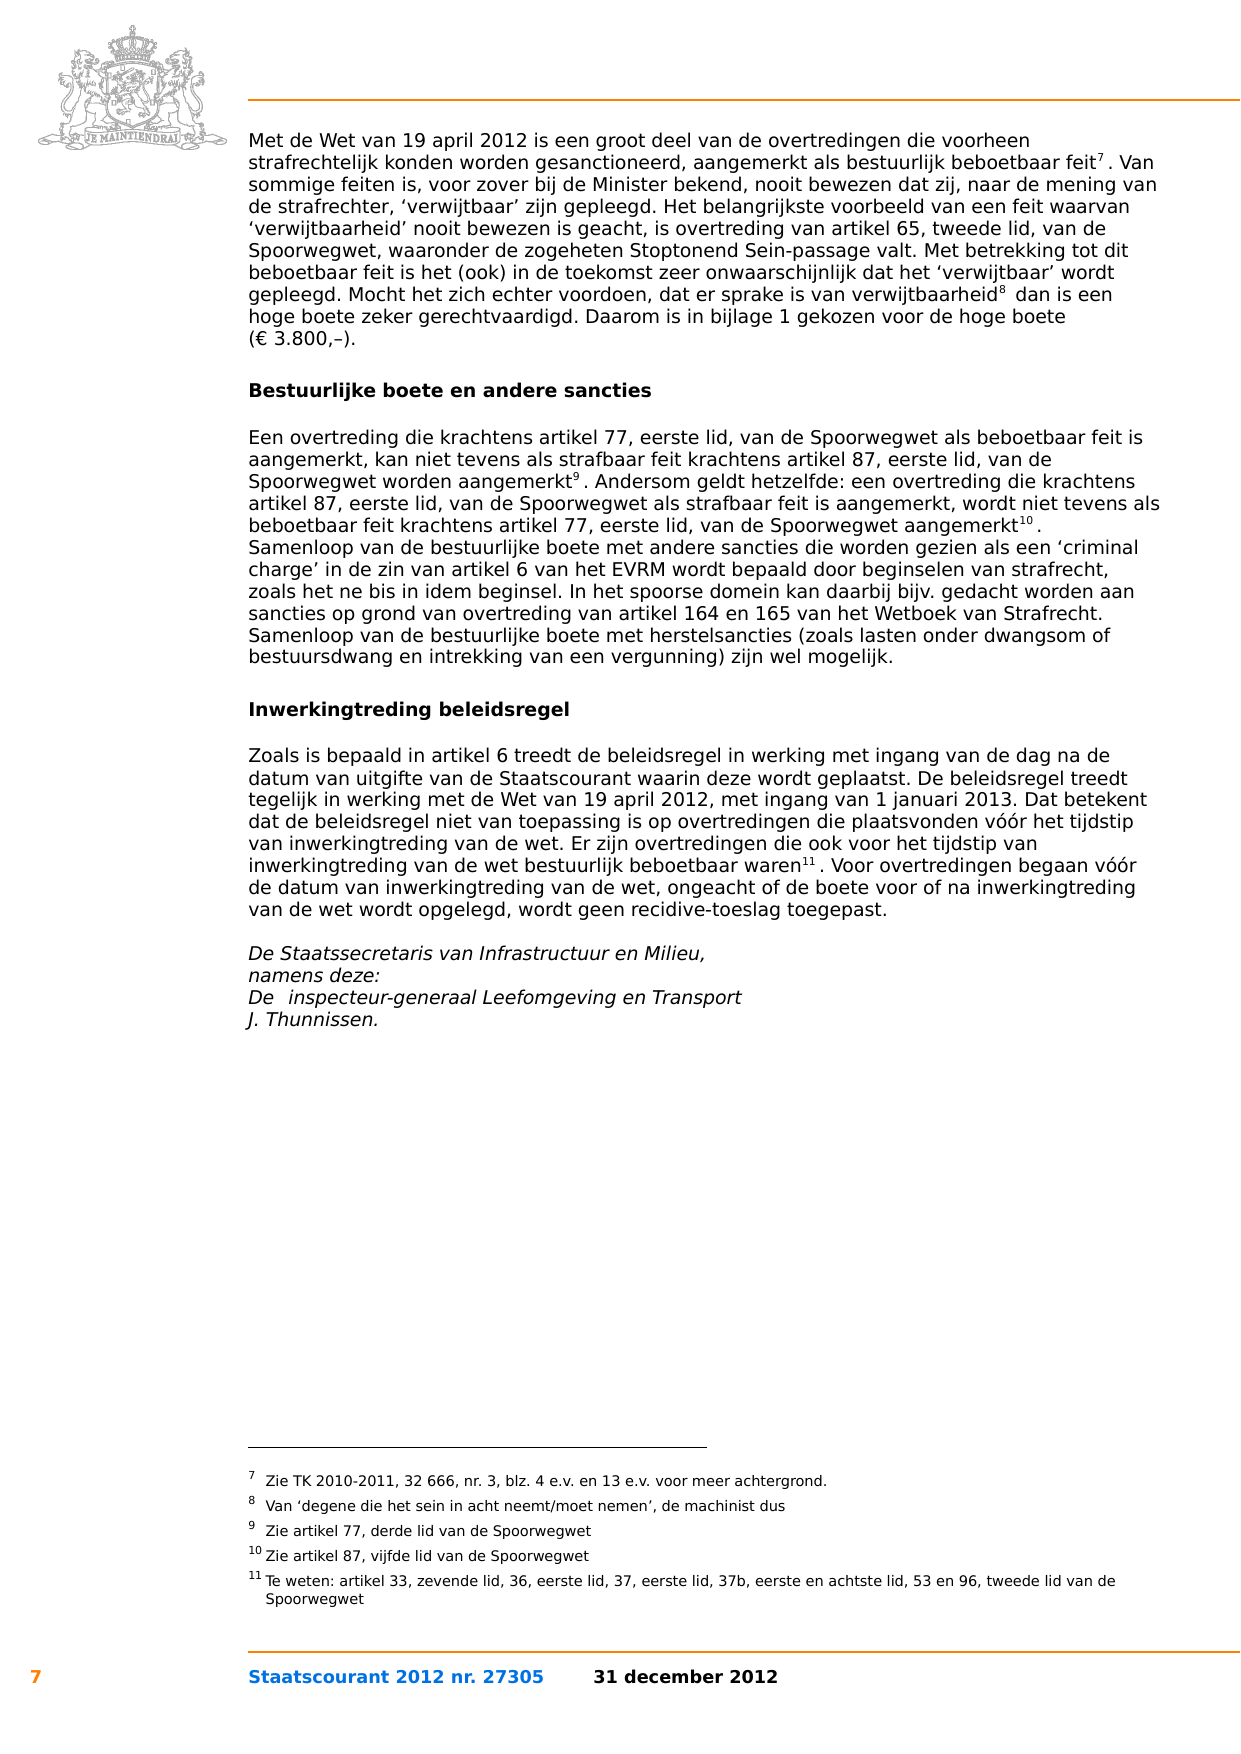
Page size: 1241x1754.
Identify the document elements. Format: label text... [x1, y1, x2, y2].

subtitle Inwerkingtreding beleidsregel [248, 698, 1163, 720]
text Te weten: artikel 33, zevende lid, 36, eerste lid, 37, eerste lid, 37b, eerste en achtste lid, 53 en 96, tweede lid van de Spoorwegwet [248, 1569, 1163, 1608]
text Met de Wet van 19 april 2012 is een groot deel van de overtredingen die voorheen strafrechtelijk konden worden gesanctioneerd, aangemerkt als bestuurlijk beboetbaar feit. Van sommige feiten is, voor zover bij de Minister bekend, nooit bewezen dat zij, naar de mening van de strafrechter, ‘verwijtbaar’ zijn gepleegd. Het belangrijkste voorbeeld van een feit waarvan ‘verwijtbaarheid’ nooit bewezen is geacht, is overtreding van artikel 65, tweede lid, van de Spoorwegwet, waaronder de zogeheten Stoptonend Sein-passage valt. Met betrekking tot dit beboetbaar feit is het (ook) in de toekomst zeer onwaarschijnlijk dat het ‘verwijtbaar’ wordt gepleegd. Mocht het zich echter voordoen, dat er sprake is van verwijtbaarheid dan is een hoge boete zeker gerechtvaardigd. Daarom is in bijlage 1 gekozen voor de hoge boete (€ 3.800,–). [248, 130, 1163, 350]
text De Staatssecretaris van Infrastructuur en Milieu, namens deze: De inspecteur-generaal Leefomgeving en Transport J. Thunnissen. [248, 943, 1163, 1031]
text Een overtreding die krachtens artikel 77, eerste lid, van de Spoorwegwet als beboetbaar feit is aangemerkt, kan niet tevens als strafbaar feit krachtens artikel 87, eerste lid, van de Spoorwegwet worden aangemerkt. Andersom geldt hetzelfde: een overtreding die krachtens artikel 87, eerste lid, van de Spoorwegwet als strafbaar feit is aangemerkt, wordt niet tevens als beboetbaar feit krachtens artikel 77, eerste lid, van de Spoorwegwet aangemerkt. [248, 427, 1163, 537]
text Zie artikel 87, vijfde lid van de Spoorwegwet [248, 1544, 1163, 1566]
picture [38, 25, 227, 150]
text Zoals is bepaald in artikel 6 treedt de beleidsregel in werking met ingang van de dag na de datum van uitgifte van de Staatscourant waarin deze wordt geplaatst. De beleidsregel treedt tegelijk in werking met de Wet van 19 april 2012, met ingang van 1 januari 2013. Dat betekent dat de beleidsregel niet van toepassing is op overtredingen die plaatsvonden vóór het tijdstip van inwerkingtreding van de wet. Er zijn overtredingen die ook voor het tijdstip van inwerkingtreding van de wet bestuurlijk beboetbaar waren. Voor overtredingen begaan vóór de datum van inwerkingtreding van de wet, ongeacht of de boete voor of na inwerkingtreding van de wet wordt opgelegd, wordt geen recidive-toeslag toegepast. [248, 745, 1163, 921]
text Samenloop van de bestuurlijke boete met andere sancties die worden gezien als een ‘criminal charge’ in de zin van artikel 6 van het EVRM wordt bepaald door beginselen van strafrecht, zoals het ne bis in idem beginsel. In het spoorse domein kan daarbij bijv. gedacht worden aan sancties op grond van overtreding van artikel 164 en 165 van het Wetboek van Strafrecht. [248, 537, 1163, 624]
text Zie TK 2010-2011, 32 666, nr. 3, blz. 4 e.v. en 13 e.v. voor meer achtergrond. [248, 1469, 1163, 1491]
subtitle Bestuurlijke boete en andere sancties [248, 380, 1163, 402]
text Van ‘degene die het sein in acht neemt/moet nemen’, de machinist dus [248, 1494, 1163, 1516]
text Zie artikel 77, derde lid van de Spoorwegwet [248, 1519, 1163, 1541]
text Samenloop van de bestuurlijke boete met herstelsancties (zoals lasten onder dwangsom of bestuursdwang en intrekking van een vergunning) zijn wel mogelijk. [248, 624, 1163, 668]
